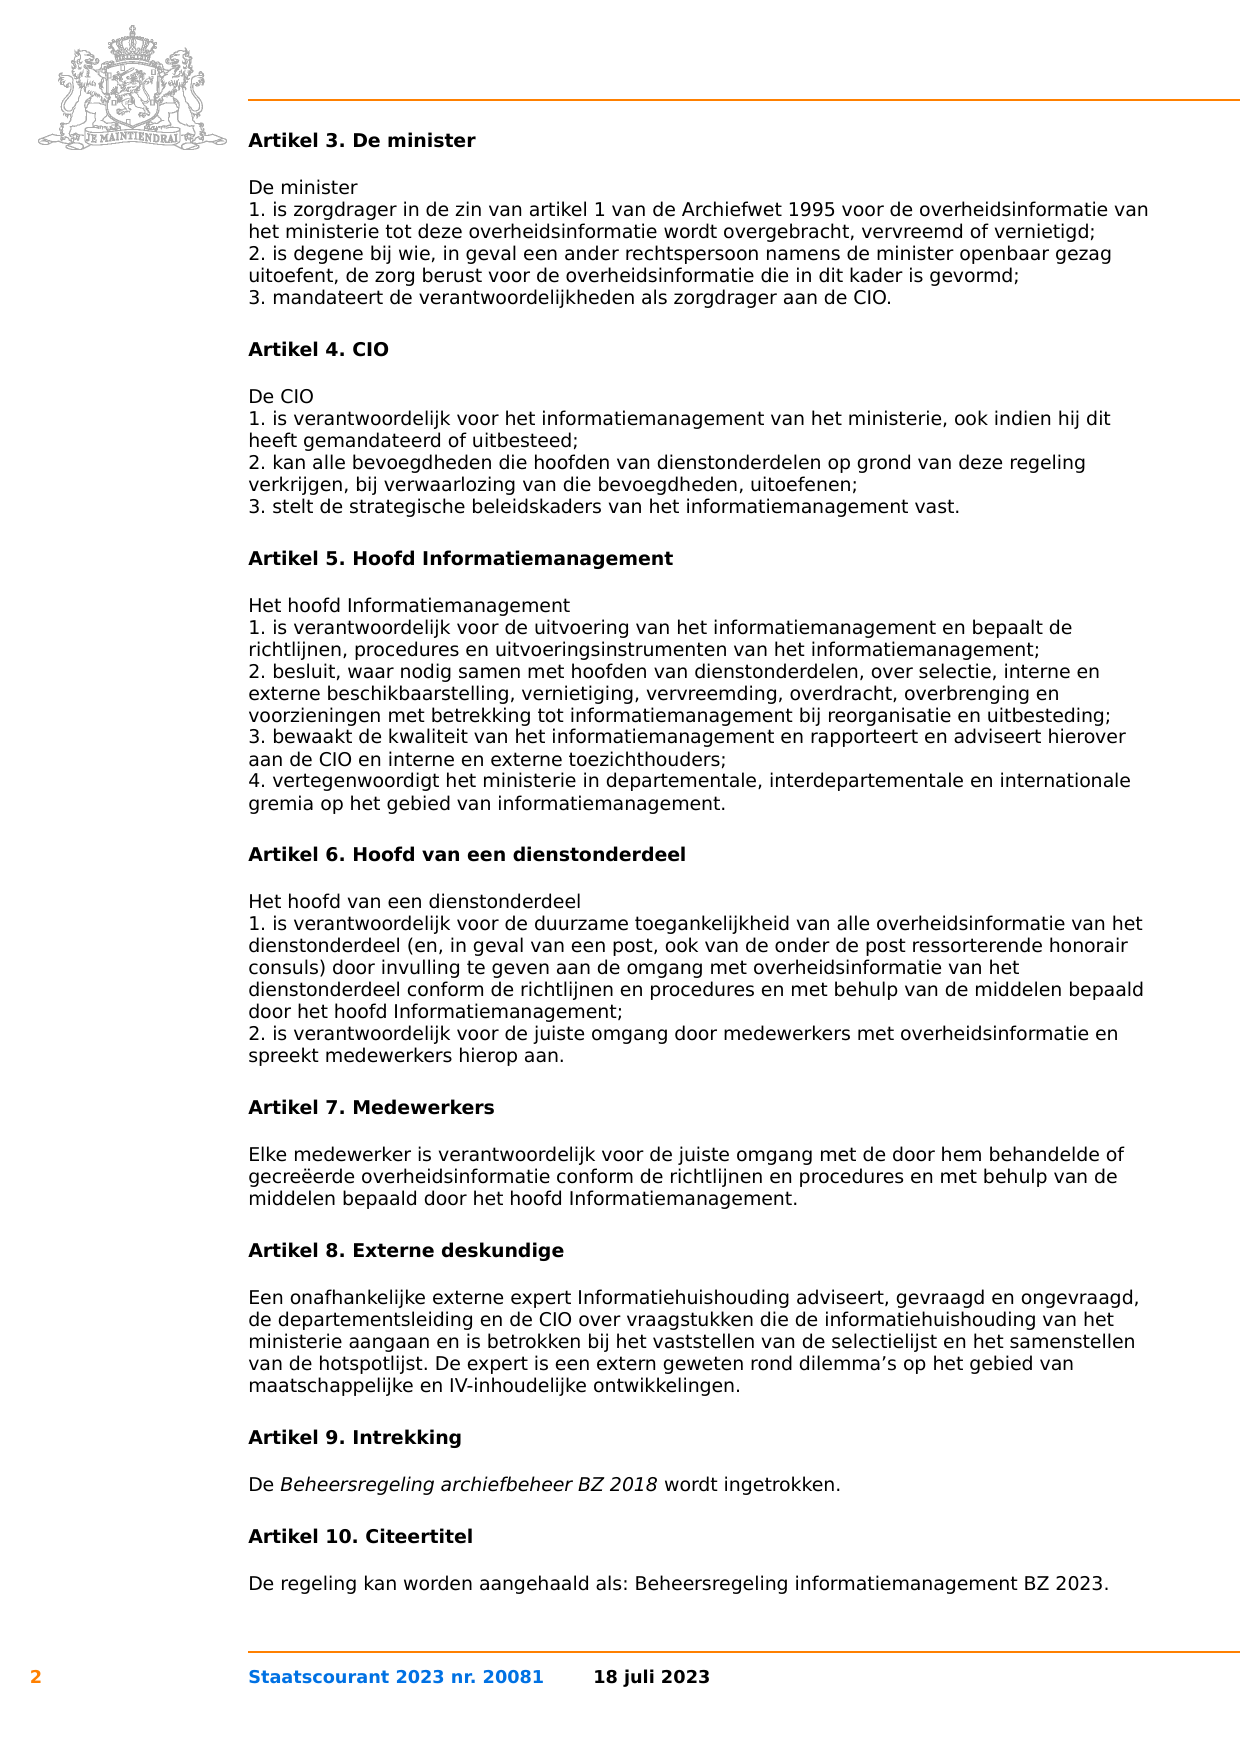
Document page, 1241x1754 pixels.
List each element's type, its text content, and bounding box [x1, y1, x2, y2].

text 2. is verantwoordelijk voor de juiste omgang door medewerkers met overheidsinformatie en spreekt medewerkers hierop aan. [248, 1023, 1163, 1067]
picture [38, 25, 227, 150]
subtitle Artikel 5. Hoofd Informatiemanagement [248, 548, 1163, 569]
subtitle Artikel 7. Medewerkers [248, 1097, 1163, 1119]
text 3. bewaakt de kwaliteit van het informatiemanagement en rapporteert en adviseert hierover aan de CIO en interne en externe toezichthouders; [248, 726, 1163, 770]
text 1. is verantwoordelijk voor de uitvoering van het informatiemanagement en bepaalt de richtlijnen, procedures en uitvoeringsinstrumenten van het informatiemanagement; [248, 617, 1163, 661]
subtitle Artikel 3. De minister [248, 130, 1163, 152]
text 1. is verantwoordelijk voor het informatiemanagement van het ministerie, ook indien hij dit heeft gemandateerd of uitbesteed; [248, 408, 1163, 452]
text Het hoofd Informatiemanagement [248, 594, 1163, 617]
text Het hoofd van een dienstonderdeel [248, 891, 1163, 913]
subtitle Artikel 9. Intrekking [248, 1427, 1163, 1449]
text 4. vertegenwoordigt het ministerie in departementale, interdepartementale en internationale gremia op het gebied van informatiemanagement. [248, 770, 1163, 814]
subtitle Artikel 10. Citeertitel [248, 1526, 1163, 1548]
text 1. is verantwoordelijk voor de duurzame toegankelijkheid van alle overheidsinformatie van het dienstonderdeel (en, in geval van een post, ook van de onder de post ressorterende honorair consuls) door invulling te geven aan de omgang met overheidsinformatie van het dienstonderdeel conform de richtlijnen en procedures en met behulp van de middelen bepaald door het hoofd Informatiemanagement; [248, 913, 1163, 1023]
subtitle Artikel 6. Hoofd van een dienstonderdeel [248, 844, 1163, 866]
text 3. stelt de strategische beleidskaders van het informatiemanagement vast. [248, 496, 1163, 518]
text De Beheersregeling archiefbeheer BZ 2018 wordt ingetrokken. [248, 1474, 1163, 1496]
text De CIO [248, 386, 1163, 408]
text De minister [248, 177, 1163, 199]
text 2. besluit, waar nodig samen met hoofden van dienstonderdelen, over selectie, interne en externe beschikbaarstelling, vernietiging, vervreemding, overdracht, overbrenging en voorzieningen met betrekking tot informatiemanagement bij reorganisatie en uitbesteding; [248, 661, 1163, 726]
text 1. is zorgdrager in de zin van artikel 1 van de Archiefwet 1995 voor de overheidsinformatie van het ministerie tot deze overheidsinformatie wordt overgebracht, vervreemd of vernietigd; [248, 199, 1163, 243]
text 3. mandateert de verantwoordelijkheden als zorgdrager aan de CIO. [248, 287, 1163, 309]
text Elke medewerker is verantwoordelijk voor de juiste omgang met de door hem behandelde of gecreëerde overheidsinformatie conform de richtlijnen en procedures en met behulp van de middelen bepaald door het hoofd Informatiemanagement. [248, 1144, 1163, 1210]
text Een onafhankelijke externe expert Informatiehuishouding adviseert, gevraagd en ongevraagd, de departementsleiding en de CIO over vraagstukken die de informatiehuishouding van het ministerie aangaan en is betrokken bij het vaststellen van de selectielijst en het samenstellen van de hotspotlijst. De expert is een extern geweten rond dilemma’s op het gebied van maatschappelijke en IV-inhoudelijke ontwikkelingen. [248, 1287, 1163, 1397]
subtitle Artikel 8. Externe deskundige [248, 1240, 1163, 1262]
text 2. is degene bij wie, in geval een ander rechtspersoon namens de minister openbaar gezag uitoefent, de zorg berust voor de overheidsinformatie die in dit kader is gevormd; [248, 243, 1163, 287]
subtitle Artikel 4. CIO [248, 339, 1163, 361]
text De regeling kan worden aangehaald als: Beheersregeling informatiemanagement BZ 2023. [248, 1573, 1163, 1595]
text 2. kan alle bevoegdheden die hoofden van dienstonderdelen op grond van deze regeling verkrijgen, bij verwaarlozing van die bevoegdheden, uitoefenen; [248, 452, 1163, 496]
